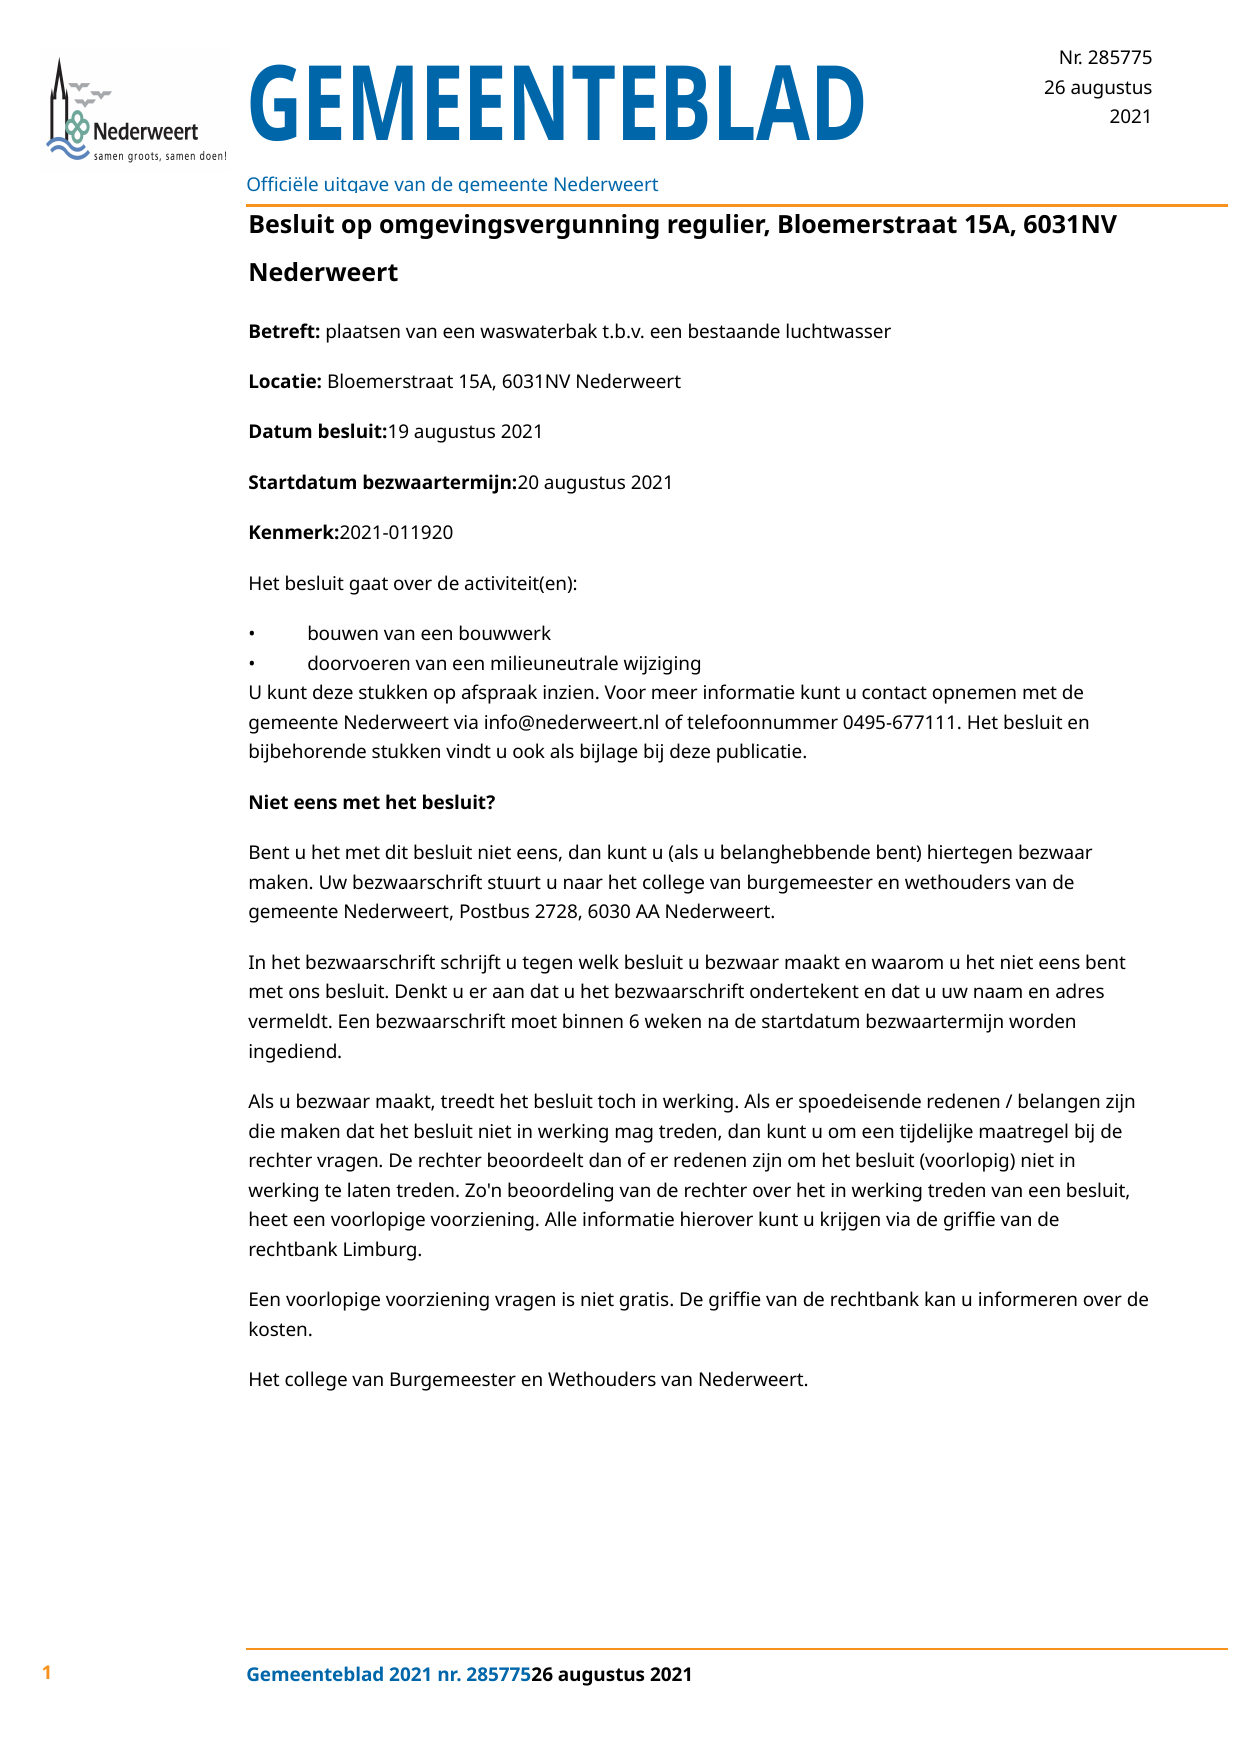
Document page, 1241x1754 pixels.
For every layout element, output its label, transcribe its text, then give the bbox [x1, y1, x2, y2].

text Als u bezwaar maakt, treedt het besluit toch in werking. Als er spoedeisende redenen / belangen zijn die maken dat het besluit niet in werking mag treden, dan kunt u om een tijdelijke maatregel bij de rechter vragen. De rechter beoordeelt dan of er redenen zijn om het besluit (voorlopig) niet in werking te laten treden. Zo'n beoordeling van de rechter over het in werking treden van een besluit, heet een voorlopige voorziening. Alle informatie hierover kunt u krijgen via de griffie van de rechtbank Limburg. [248, 1088, 1152, 1262]
text Een voorlopige voorziening vragen is niet gratis. De griffie van de rechtbank kan u informeren over de kosten. [248, 1287, 1152, 1342]
text Locatie: Bloemerstraat 15A, 6031NV Nederweert [248, 368, 1152, 394]
text In het bezwaarschrift schrijft u tegen welk besluit u bezwaar maakt en waarom u het niet eens bent met ons besluit. Denkt u er aan dat u het bezwaarschrift ondertekent en dat u uw naam en adres vermeldt. Een bezwaarschrift moet binnen 6 weken na de startdatum bezwaartermijn worden ingediend. [248, 949, 1152, 1064]
text Datum besluit:19 augustus 2021 [248, 419, 1152, 444]
text Het besluit gaat over de activiteit(en): [248, 570, 1152, 596]
text Het college van Burgemeester en Wethouders van Nederweert. [248, 1367, 1152, 1392]
text Betreft: plaatsen van een waswaterbak t.b.v. een bestaande luchtwasser [248, 318, 1152, 344]
text U kunt deze stukken op afspraak inzien. Voor meer informatie kunt u contact opnemen met de gemeente Nederweert via info@nederweert.nl of telefoonnummer 0495-677111. Het besluit en bijbehorende stukken vindt u ook als bijlage bij deze publicatie. [248, 679, 1152, 764]
text Startdatum bezwaartermijn:20 augustus 2021 [248, 469, 1152, 495]
text Bent u het met dit besluit niet eens, dan kunt u (als u belanghebbende bent) hiertegen bezwaar maken. Uw bezwaarschrift stuurt u naar het college van burgemeester en wethouders van de gemeente Nederweert, Postbus 2728, 6030 AA Nederweert. [248, 839, 1152, 924]
list bouwen van een bouwwerk [248, 620, 1152, 646]
text Kenmerk:2021-011920 [248, 519, 1152, 545]
picture [41, 47, 231, 172]
text Besluit op omgevingsvergunning regulier, Bloemerstraat 15A, 6031NV Nederweert [248, 207, 1152, 288]
list doorvoeren van een milieuneutrale wijziging [248, 650, 1152, 676]
text Niet eens met het besluit? [248, 789, 1152, 815]
